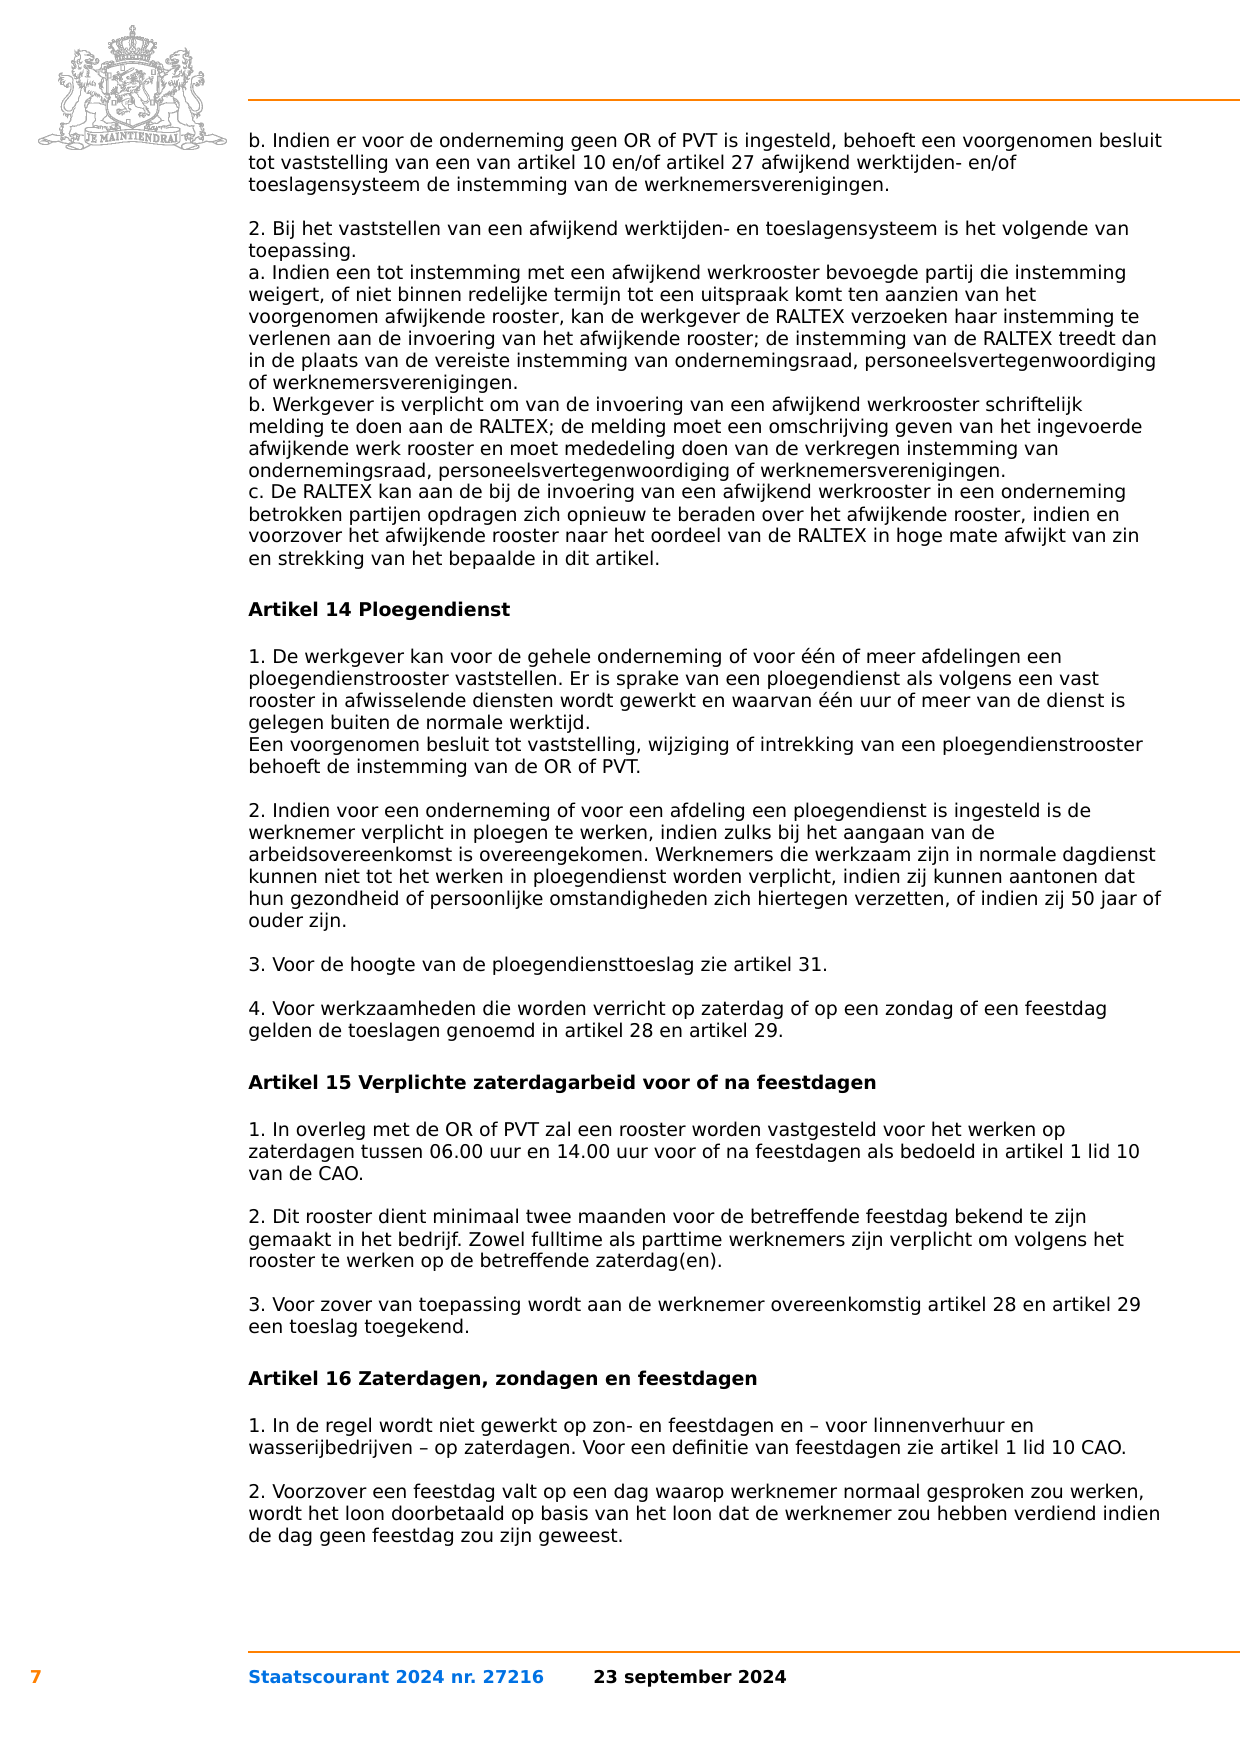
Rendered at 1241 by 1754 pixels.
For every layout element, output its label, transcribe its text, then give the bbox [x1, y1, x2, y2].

subtitle Artikel 14 Ploegendienst [248, 599, 1163, 621]
text 2. Bij het vaststellen van een afwijkend werktijden- en toeslagensysteem is het volgende van toepassing. [248, 218, 1163, 262]
text a. Indien een tot instemming met een afwijkend werkrooster bevoegde partij die instemming weigert, of niet binnen redelijke termijn tot een uitspraak komt ten aanzien van het voorgenomen afwijkende rooster, kan de werkgever de RALTEX verzoeken haar instemming te verlenen aan de invoering van het afwijkende rooster; de instemming van de RALTEX treedt dan in de plaats van de vereiste instemming van ondernemingsraad, personeelsvertegenwoordiging of werknemersverenigingen. [248, 262, 1163, 393]
subtitle Artikel 16 Zaterdagen, zondagen en feestdagen [248, 1368, 1163, 1390]
text 3. Voor de hoogte van de ploegendiensttoeslag zie artikel 31. [248, 954, 1163, 976]
text 1. In de regel wordt niet gewerkt op zon- en feestdagen en – voor linnenverhuur en wasserijbedrijven – op zaterdagen. Voor een definitie van feestdagen zie artikel 1 lid 10 CAO. [248, 1415, 1163, 1459]
text 2. Dit rooster dient minimaal twee maanden voor de betreffende feestdag bekend te zijn gemaakt in het bedrijf. Zowel fulltime als parttime werknemers zijn verplicht om volgens het rooster te werken op de betreffende zaterdag(en). [248, 1206, 1163, 1272]
text 3. Voor zover van toepassing wordt aan de werknemer overeenkomstig artikel 28 en artikel 29 een toeslag toegekend. [248, 1294, 1163, 1338]
text b. Indien er voor de onderneming geen OR of PVT is ingesteld, behoeft een voorgenomen besluit tot vaststelling van een van artikel 10 en/of artikel 27 afwijkend werktijden- en/of toeslagensysteem de instemming van de werknemersverenigingen. [248, 130, 1163, 196]
text 4. Voor werkzaamheden die worden verricht op zaterdag of op een zondag of een feestdag gelden de toeslagen genoemd in artikel 28 en artikel 29. [248, 998, 1163, 1042]
subtitle Artikel 15 Verplichte zaterdagarbeid voor of na feestdagen [248, 1072, 1163, 1094]
picture [38, 25, 227, 150]
text 2. Indien voor een onderneming of voor een afdeling een ploegendienst is ingesteld is de werknemer verplicht in ploegen te werken, indien zulks bij het aangaan van de arbeidsovereenkomst is overeengekomen. Werknemers die werkzaam zijn in normale dagdienst kunnen niet tot het werken in ploegendienst worden verplicht, indien zij kunnen aantonen dat hun gezondheid of persoonlijke omstandigheden zich hiertegen verzetten, of indien zij 50 jaar of ouder zijn. [248, 800, 1163, 932]
text 1. In overleg met de OR of PVT zal een rooster worden vastgesteld voor het werken op zaterdagen tussen 06.00 uur en 14.00 uur voor of na feestdagen als bedoeld in artikel 1 lid 10 van de CAO. [248, 1119, 1163, 1184]
text c. De RALTEX kan aan de bij de invoering van een afwijkend werkrooster in een onderneming betrokken partijen opdragen zich opnieuw te beraden over het afwijkende rooster, indien en voorzover het afwijkende rooster naar het oordeel van de RALTEX in hoge mate afwijkt van zin en strekking van het bepaalde in dit artikel. [248, 481, 1163, 569]
text 1. De werkgever kan voor de gehele onderneming of voor één of meer afdelingen een ploegendienstrooster vaststellen. Er is sprake van een ploegendienst als volgens een vast rooster in afwisselende diensten wordt gewerkt en waarvan één uur of meer van de dienst is gelegen buiten de normale werktijd. [248, 646, 1163, 734]
text b. Werkgever is verplicht om van de invoering van een afwijkend werkrooster schriftelijk melding te doen aan de RALTEX; de melding moet een omschrijving geven van het ingevoerde afwijkende werk rooster en moet mededeling doen van de verkregen instemming van ondernemingsraad, personeelsvertegenwoordiging of werknemersverenigingen. [248, 393, 1163, 481]
text 2. Voorzover een feestdag valt op een dag waarop werknemer normaal gesproken zou werken, wordt het loon doorbetaald op basis van het loon dat de werknemer zou hebben verdiend indien de dag geen feestdag zou zijn geweest. [248, 1481, 1163, 1547]
text Een voorgenomen besluit tot vaststelling, wijziging of intrekking van een ploegendienstrooster behoeft de instemming van de OR of PVT. [248, 734, 1163, 778]
